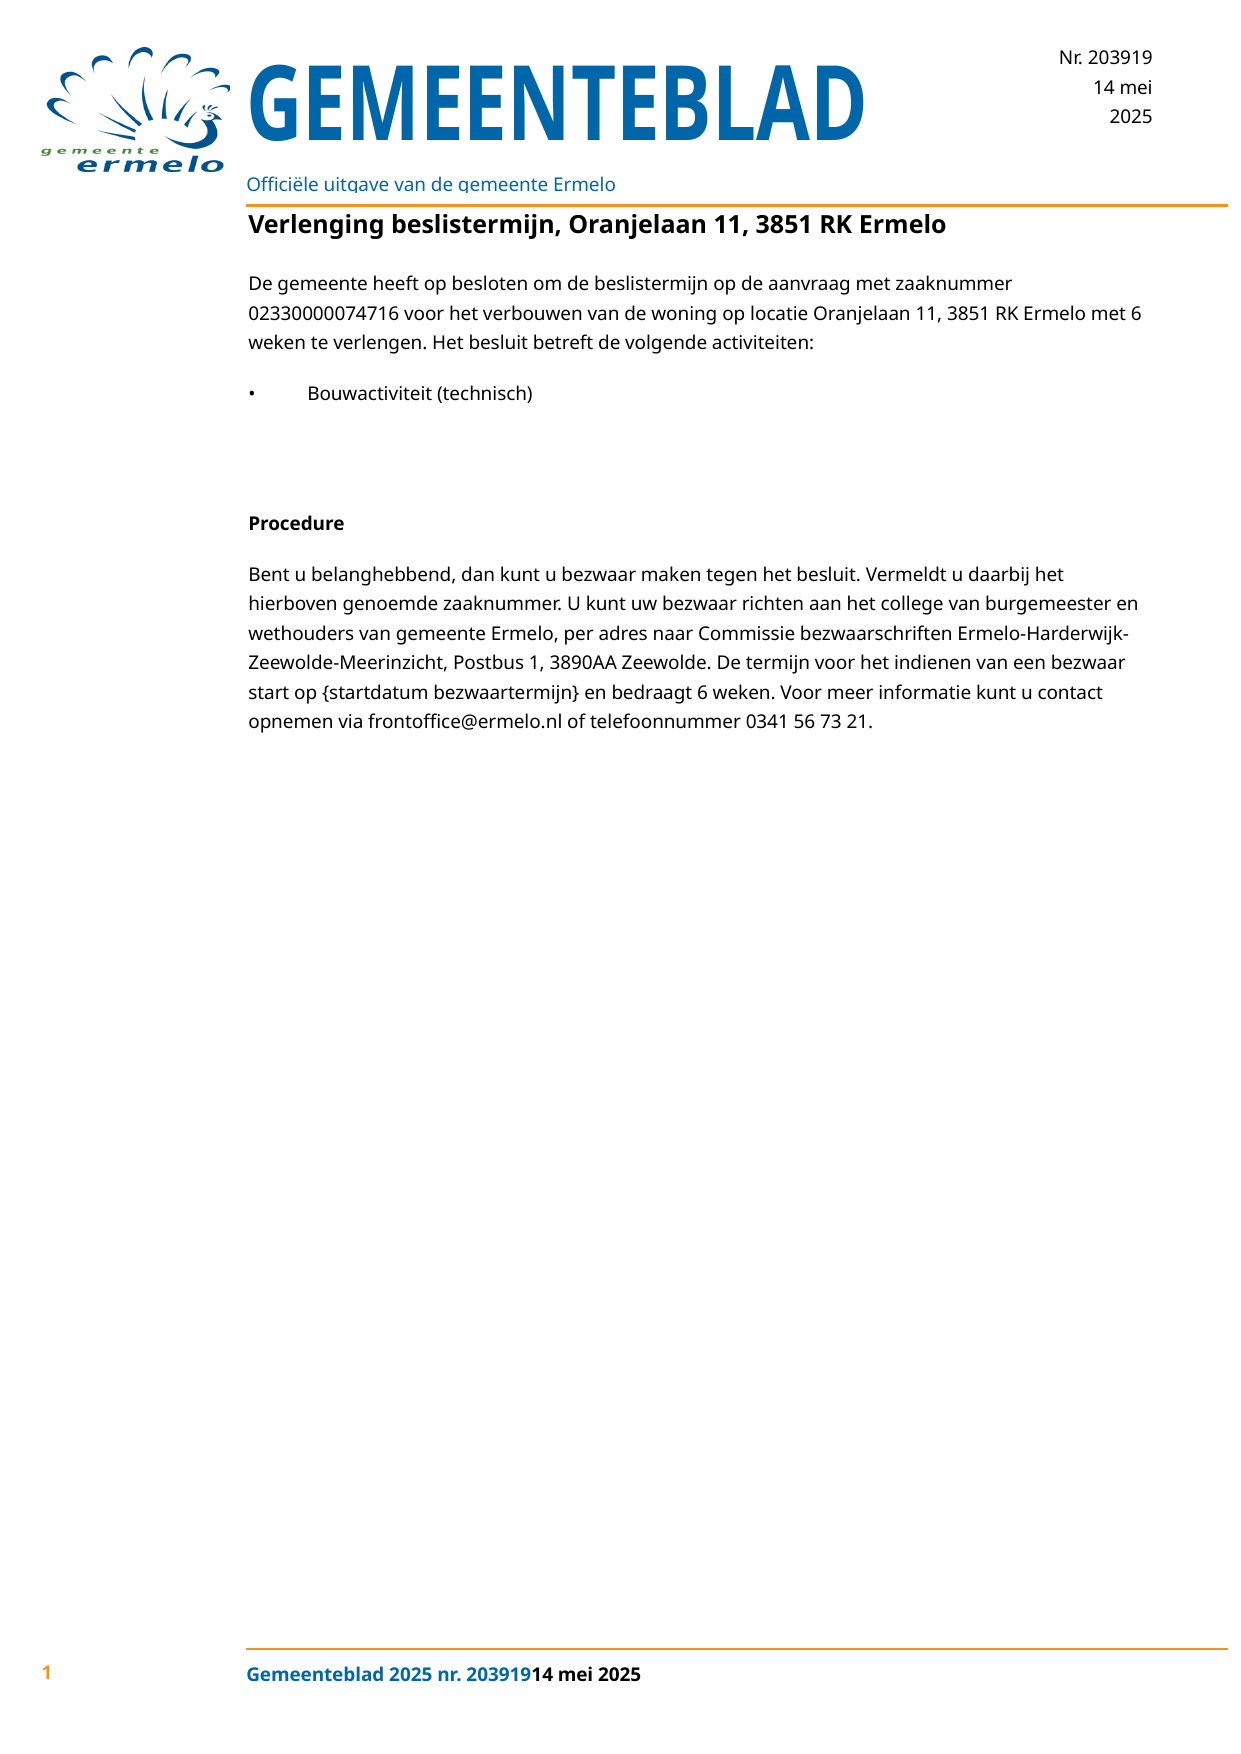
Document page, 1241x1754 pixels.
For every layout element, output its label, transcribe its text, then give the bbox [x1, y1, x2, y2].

picture [41, 47, 231, 172]
list Bouwactiviteit (technisch) [248, 380, 1152, 406]
text Verlenging beslistermijn, Oranjelaan 11, 3851 RK Ermelo [248, 207, 1152, 241]
text De gemeente heeft op besloten om de beslistermijn op de aanvraag met zaaknummer 02330000074716 voor het verbouwen van de woning op locatie Oranjelaan 11, 3851 RK Ermelo met 6 weken te verlengen. Het besluit betreft de volgende activiteiten: [248, 270, 1152, 355]
text Procedure [248, 510, 1152, 536]
text Bent u belanghebbend, dan kunt u bezwaar maken tegen het besluit. Vermeldt u daarbij het hierboven genoemde zaaknummer. U kunt uw bezwaar richten aan het college van burgemeester en wethouders van gemeente Ermelo, per adres naar Commissie bezwaarschriften Ermelo-Harderwijk-Zeewolde-Meerinzicht, Postbus 1, 3890AA Zeewolde. De termijn voor het indienen van een bezwaar start op {startdatum bezwaartermijn} en bedraagt 6 weken. Voor meer informatie kunt u contact opnemen via frontoffice@ermelo.nl of telefoonnummer 0341 56 73 21. [248, 561, 1152, 734]
